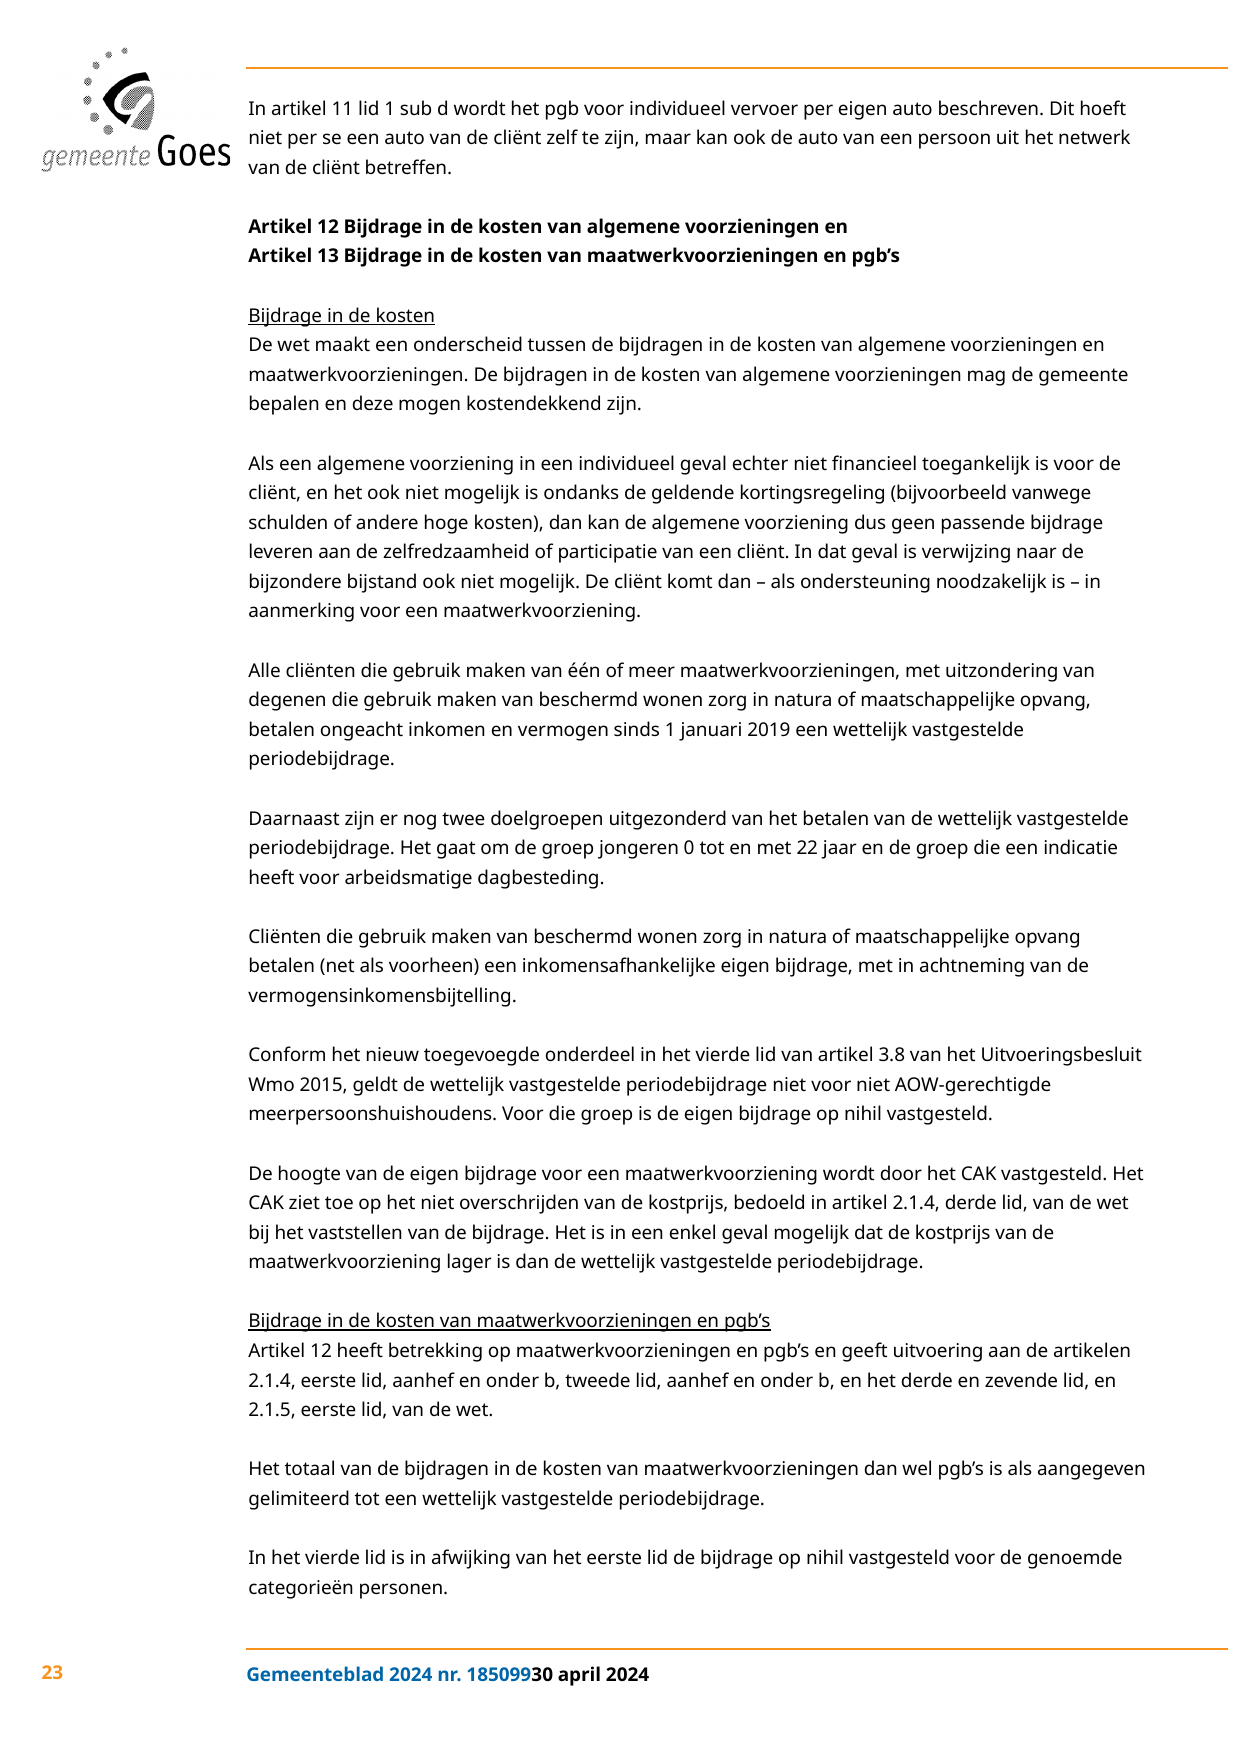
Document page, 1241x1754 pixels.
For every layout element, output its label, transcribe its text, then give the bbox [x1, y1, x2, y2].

text Artikel 12 heeft betrekking op maatwerkvoorzieningen en pgb’s en geeft uitvoering aan de artikelen 2.1.4, eerste lid, aanhef en onder b, tweede lid, aanhef en onder b, en het derde en zevende lid, en 2.1.5, eerste lid, van de wet. [248, 1337, 1152, 1422]
text Als een algemene voorziening in een individueel geval echter niet financieel toegankelijk is voor de cliënt, en het ook niet mogelijk is ondanks de geldende kortingsregeling (bijvoorbeeld vanwege schulden of andere hoge kosten), dan kan de algemene voorziening dus geen passende bijdrage leveren aan de zelfredzaamheid of participatie van een cliënt. In dat geval is verwijzing naar de bijzondere bijstand ook niet mogelijk. De cliënt komt dan – als ondersteuning noodzakelijk is – in aanmerking voor een maatwerkvoorziening. [248, 450, 1152, 623]
text Conform het nieuw toegevoegde onderdeel in het vierde lid van artikel 3.8 van het Uitvoeringsbesluit Wmo 2015, geldt de wettelijk vastgestelde periodebijdrage niet voor niet AOW-gerechtigde meerpersoonshuishoudens. Voor die groep is de eigen bijdrage op nihil vastgesteld. [248, 1041, 1152, 1126]
text Het totaal van de bijdragen in de kosten van maatwerkvoorzieningen dan wel pgb’s is als aangegeven gelimiteerd tot een wettelijk vastgestelde periodebijdrage. [248, 1456, 1152, 1511]
text Cliënten die gebruik maken van beschermd wonen zorg in natura of maatschappelijke opvang betalen (net als voorheen) een inkomensafhankelijke eigen bijdrage, met in achtneming van de vermogensinkomensbijtelling. [248, 923, 1152, 1008]
text Bijdrage in de kosten van maatwerkvoorzieningen en pgb’s [248, 1308, 1152, 1333]
text In het vierde lid is in afwijking van het eerste lid de bijdrage op nihil vastgesteld voor de genoemde categorieën personen. [248, 1544, 1152, 1600]
text Alle cliënten die gebruik maken van één of meer maatwerkvoorzieningen, met uitzondering van degenen die gebruik maken van beschermd wonen zorg in natura of maatschappelijke opvang, betalen ongeacht inkomen en vermogen sinds 1 januari 2019 een wettelijk vastgestelde periodebijdrage. [248, 657, 1152, 771]
text Daarnaast zijn er nog twee doelgroepen uitgezonderd van het betalen van de wettelijk vastgestelde periodebijdrage. Het gaat om de groep jongeren 0 tot en met 22 jaar en de groep die een indicatie heeft voor arbeidsmatige dagbesteding. [248, 805, 1152, 890]
text De hoogte van de eigen bijdrage voor een maatwerkvoorziening wordt door het CAK vastgesteld. Het CAK ziet toe op het niet overschrijden van de kostprijs, bedoeld in artikel 2.1.4, derde lid, van de wet bij het vaststellen van de bijdrage. Het is in een enkel geval mogelijk dat de kostprijs van de maatwerkvoorziening lager is dan de wettelijk vastgestelde periodebijdrage. [248, 1160, 1152, 1274]
picture [41, 47, 231, 172]
text Artikel 12 Bijdrage in de kosten van algemene voorzieningen en [248, 213, 1152, 239]
text De wet maakt een onderscheid tussen de bijdragen in de kosten van algemene voorzieningen en maatwerkvoorzieningen. De bijdragen in de kosten van algemene voorzieningen mag de gemeente bepalen en deze mogen kostendekkend zijn. [248, 331, 1152, 416]
text Bijdrage in de kosten [248, 302, 1152, 328]
text Artikel 13 Bijdrage in de kosten van maatwerkvoorzieningen en pgb’s [248, 243, 1152, 268]
text In artikel 11 lid 1 sub d wordt het pgb voor individueel vervoer per eigen auto beschreven. Dit hoeft niet per se een auto van de cliënt zelf te zijn, maar kan ook de auto van een persoon uit het netwerk van de cliënt betreffen. [248, 95, 1152, 180]
